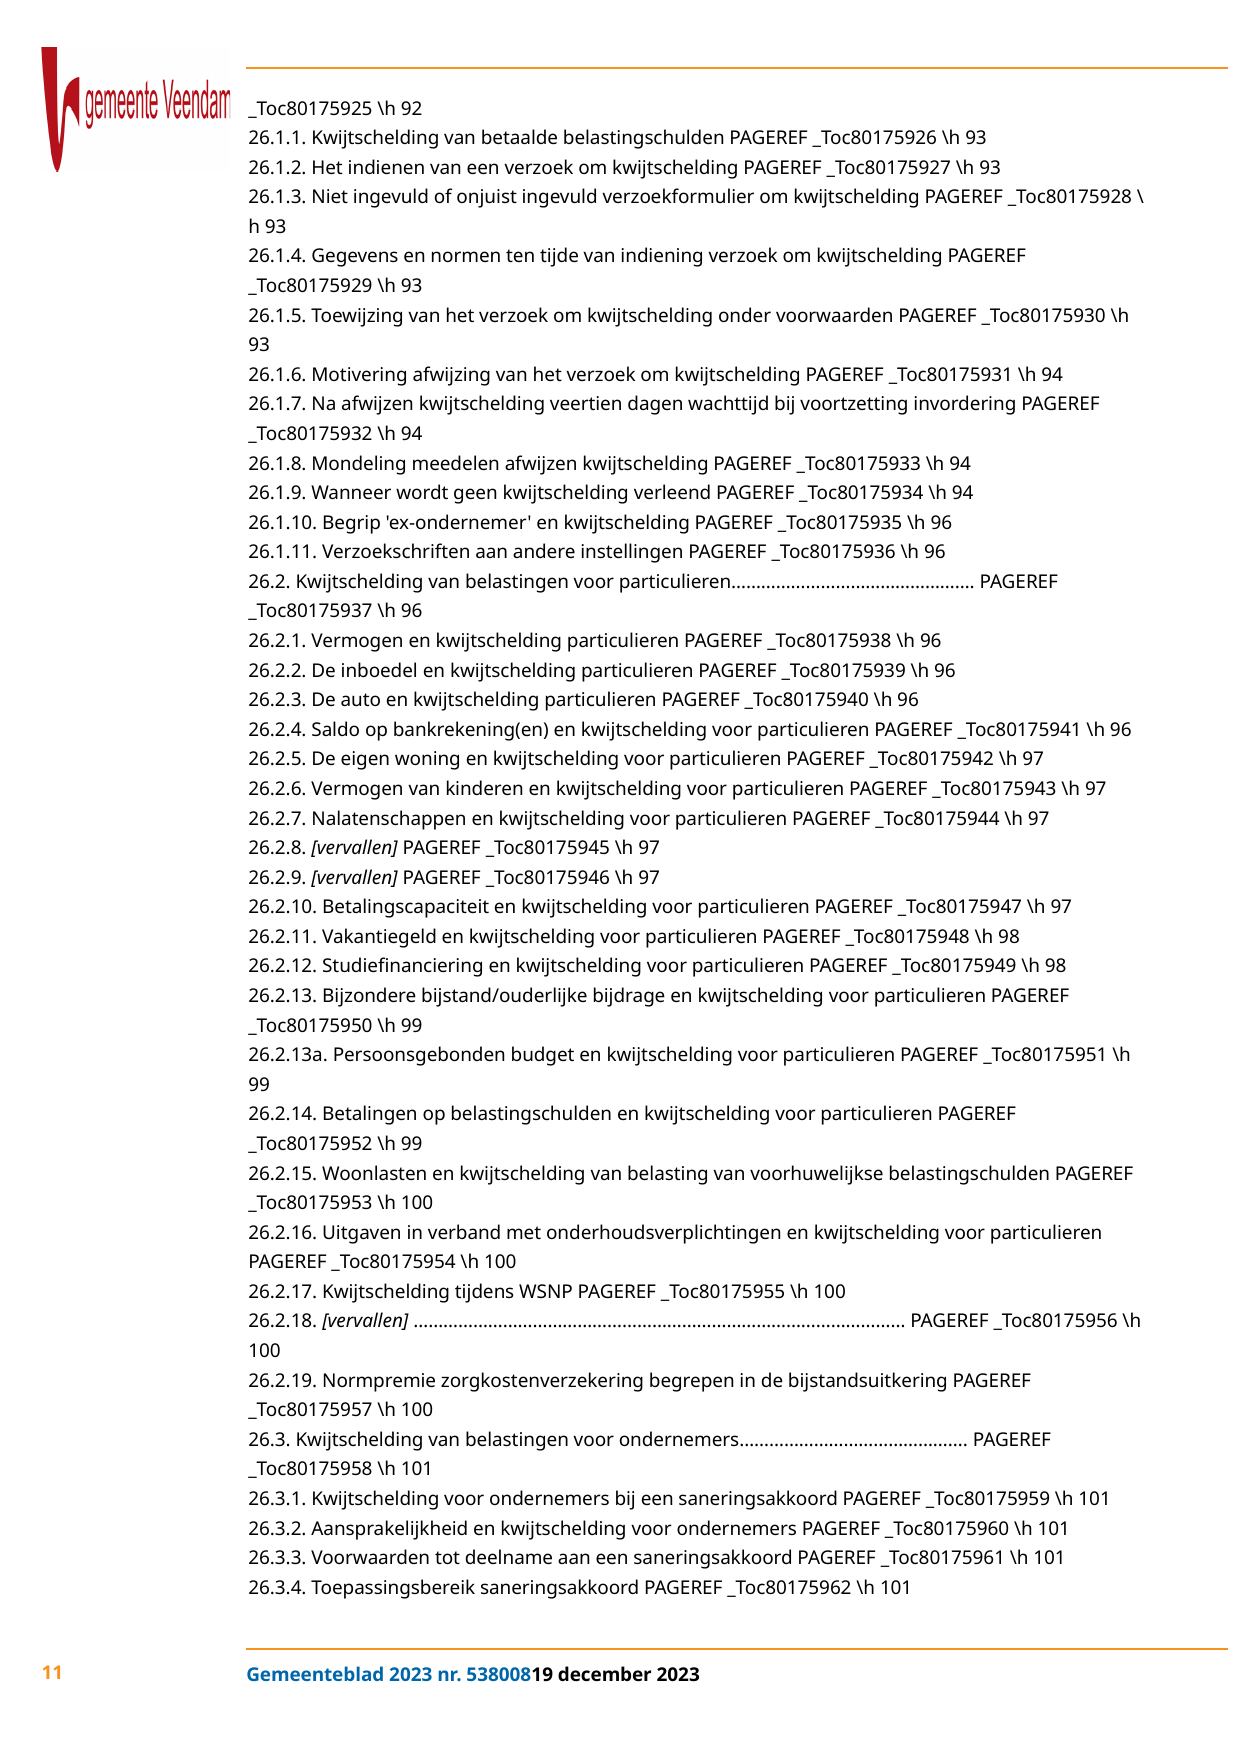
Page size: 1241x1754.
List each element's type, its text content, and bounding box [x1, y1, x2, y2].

text 26.3. Kwijtschelding van belastingen voor ondernemers………………………………………. PAGEREF _Toc80175958 \h 101 [248, 1426, 1152, 1481]
text 26.1.9. Wanneer wordt geen kwijtschelding verleend PAGEREF _Toc80175934 \h 94 [248, 479, 1152, 505]
text 26.1.4. Gegevens en normen ten tijde van indiening verzoek om kwijtschelding PAGEREF _Toc80175929 \h 93 [248, 243, 1152, 298]
text _Toc80175925 \h 92 [248, 95, 1152, 121]
text 26.1.6. Motivering afwijzing van het verzoek om kwijtschelding PAGEREF _Toc80175931 \h 94 [248, 361, 1152, 387]
text 26.3.4. Toepassingsbereik saneringsakkoord PAGEREF _Toc80175962 \h 101 [248, 1574, 1152, 1600]
text 26.2.3. De auto en kwijtschelding particulieren PAGEREF _Toc80175940 \h 96 [248, 686, 1152, 712]
text 26.1.10. Begrip 'ex-ondernemer' en kwijtschelding PAGEREF _Toc80175935 \h 96 [248, 509, 1152, 535]
text 26.2.4. Saldo op bankrekening(en) en kwijtschelding voor particulieren PAGEREF _Toc80175941 \h 96 [248, 716, 1152, 742]
text 26.1.1. Kwijtschelding van betaalde belastingschulden PAGEREF _Toc80175926 \h 93 [248, 124, 1152, 150]
text 26.2.10. Betalingscapaciteit en kwijtschelding voor particulieren PAGEREF _Toc80175947 \h 97 [248, 893, 1152, 919]
text 26.2.8. [vervallen] PAGEREF _Toc80175945 \h 97 [248, 834, 1152, 860]
text 26.1.2. Het indienen van een verzoek om kwijtschelding PAGEREF _Toc80175927 \h 93 [248, 154, 1152, 180]
text 26.2.11. Vakantiegeld en kwijtschelding voor particulieren PAGEREF _Toc80175948 \h 98 [248, 923, 1152, 949]
text 26.2.1. Vermogen en kwijtschelding particulieren PAGEREF _Toc80175938 \h 96 [248, 627, 1152, 653]
text 26.3.3. Voorwaarden tot deelname aan een saneringsakkoord PAGEREF _Toc80175961 \h 101 [248, 1544, 1152, 1570]
text 26.1.3. Niet ingevuld of onjuist ingevuld verzoekformulier om kwijtschelding PAGEREF _Toc80175928 \h 93 [248, 183, 1152, 239]
text 26.2.13. Bijzondere bijstand/ouderlijke bijdrage en kwijtschelding voor particulieren PAGEREF _Toc80175950 \h 99 [248, 982, 1152, 1038]
picture [41, 47, 231, 172]
text 26.2. Kwijtschelding van belastingen voor particulieren…………………………………………. PAGEREF _Toc80175937 \h 96 [248, 568, 1152, 623]
text 26.2.12. Studiefinanciering en kwijtschelding voor particulieren PAGEREF _Toc80175949 \h 98 [248, 953, 1152, 978]
text 26.2.2. De inboedel en kwijtschelding particulieren PAGEREF _Toc80175939 \h 96 [248, 657, 1152, 683]
text 26.3.2. Aansprakelijkheid en kwijtschelding voor ondernemers PAGEREF _Toc80175960 \h 101 [248, 1515, 1152, 1541]
text 26.2.18. [vervallen] ……………………………………………………………………………………… PAGEREF _Toc80175956 \h 100 [248, 1308, 1152, 1363]
text 26.1.11. Verzoekschriften aan andere instellingen PAGEREF _Toc80175936 \h 96 [248, 538, 1152, 564]
text 26.2.15. Woonlasten en kwijtschelding van belasting van voorhuwelijkse belastingschulden PAGEREF _Toc80175953 \h 100 [248, 1160, 1152, 1215]
text 26.1.7. Na afwijzen kwijtschelding veertien dagen wachttijd bij voortzetting invordering PAGEREF _Toc80175932 \h 94 [248, 391, 1152, 446]
text 26.2.14. Betalingen op belastingschulden en kwijtschelding voor particulieren PAGEREF _Toc80175952 \h 99 [248, 1101, 1152, 1156]
text 26.2.9. [vervallen] PAGEREF _Toc80175946 \h 97 [248, 864, 1152, 890]
text 26.2.5. De eigen woning en kwijtschelding voor particulieren PAGEREF _Toc80175942 \h 97 [248, 746, 1152, 771]
text 26.1.8. Mondeling meedelen afwijzen kwijtschelding PAGEREF _Toc80175933 \h 94 [248, 450, 1152, 476]
text 26.2.17. Kwijtschelding tijdens WSNP PAGEREF _Toc80175955 \h 100 [248, 1278, 1152, 1304]
text 26.2.16. Uitgaven in verband met onderhoudsverplichtingen en kwijtschelding voor particulieren PAGEREF _Toc80175954 \h 100 [248, 1219, 1152, 1274]
text 26.1.5. Toewijzing van het verzoek om kwijtschelding onder voorwaarden PAGEREF _Toc80175930 \h 93 [248, 302, 1152, 357]
text 26.2.7. Nalatenschappen en kwijtschelding voor particulieren PAGEREF _Toc80175944 \h 97 [248, 805, 1152, 831]
text 26.2.6. Vermogen van kinderen en kwijtschelding voor particulieren PAGEREF _Toc80175943 \h 97 [248, 775, 1152, 801]
text 26.2.19. Normpremie zorgkostenverzekering begrepen in de bijstandsuitkering PAGEREF _Toc80175957 \h 100 [248, 1367, 1152, 1422]
text 26.2.13a. Persoonsgebonden budget en kwijtschelding voor particulieren PAGEREF _Toc80175951 \h 99 [248, 1041, 1152, 1097]
text 26.3.1. Kwijtschelding voor ondernemers bij een saneringsakkoord PAGEREF _Toc80175959 \h 101 [248, 1485, 1152, 1511]
